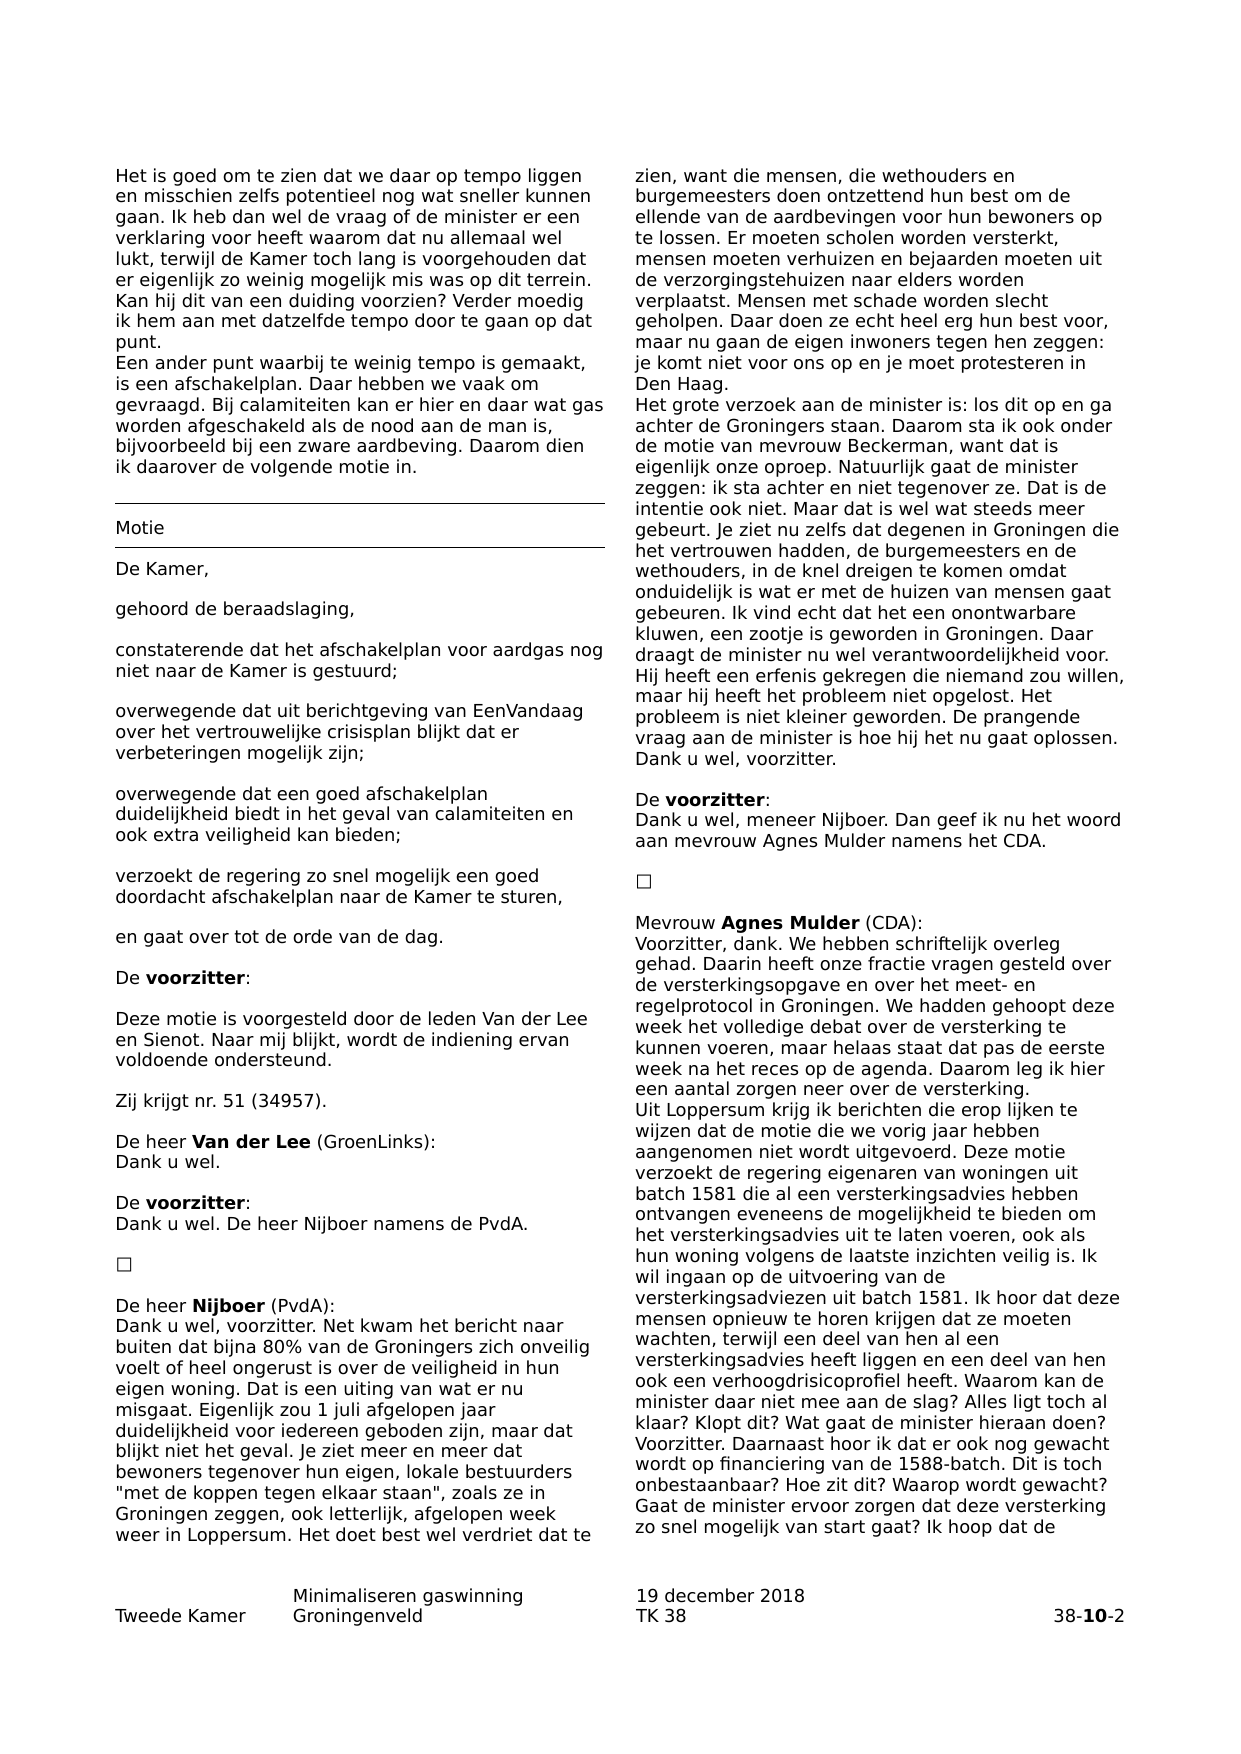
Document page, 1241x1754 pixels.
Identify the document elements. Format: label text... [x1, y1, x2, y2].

text De voorzitter: [635, 789, 1125, 810]
text Uit Loppersum krijg ik berichten die erop lijken te wijzen dat de motie die we vorig jaar hebben aangenomen niet wordt uitgevoerd. Deze motie verzoekt de regering eigenaren van woningen uit batch 1581 die al een versterkingsadvies hebben ontvangen eveneens de mogelijkheid te bieden om het versterkingsadvies uit te laten voeren, ook als hun woning volgens de laatste inzichten veilig is. Ik wil ingaan op de uitvoering van de versterkingsadviezen uit batch 1581. Ik hoor dat deze mensen opnieuw te horen krijgen dat ze moeten wachten, terwijl een deel van hen al een versterkingsadvies heeft liggen en een deel van hen ook een verhoogdrisicoprofiel heeft. Waarom kan de minister daar niet mee aan de slag? Alles ligt toch al klaar? Klopt dit? Wat gaat de minister hieraan doen? [635, 1100, 1125, 1433]
text overwegende dat uit berichtgeving van EenVandaag over het vertrouwelijke crisisplan blijkt dat er verbeteringen mogelijk zijn; [115, 701, 605, 763]
text Mevrouw Agnes Mulder (CDA): [635, 913, 1125, 933]
text De heer Nijboer (PvdA): [115, 1295, 605, 1316]
text De voorzitter: [115, 1193, 605, 1214]
text Dank u wel. [115, 1152, 605, 1173]
text Een ander punt waarbij te weinig tempo is gemaakt, is een afschakelplan. Daar hebben we vaak om gevraagd. Bij calamiteiten kan er hier en daar wat gas worden afgeschakeld als de nood aan de man is, bijvoorbeeld bij een zware aardbeving. Daarom dien ik daarover de volgende motie in. [115, 353, 605, 478]
text gehoord de beraadslaging, [115, 599, 605, 620]
text zien, want die mensen, die wethouders en burgemeesters doen ontzettend hun best om de ellende van de aardbevingen voor hun bewoners op te lossen. Er moeten scholen worden versterkt, mensen moeten verhuizen en bejaarden moeten uit de verzorgingstehuizen naar elders worden verplaatst. Mensen met schade worden slecht geholpen. Daar doen ze echt heel erg hun best voor, maar nu gaan de eigen inwoners tegen hen zeggen: je komt niet voor ons op en je moet protesteren in Den Haag. [635, 165, 1125, 394]
text Dank u wel, meneer Nijboer. Dan geef ik nu het woord aan mevrouw Agnes Mulder namens het CDA. [635, 810, 1125, 852]
text ⬜ [115, 1255, 605, 1275]
text overwegende dat een goed afschakelplan duidelijkheid biedt in het geval van calamiteiten en ook extra veiligheid kan bieden; [115, 783, 605, 846]
text Voorzitter, dank. We hebben schriftelijk overleg gehad. Daarin heeft onze fractie vragen gesteld over de versterkingsopgave en over het meet- en regelprotocol in Groningen. We hadden gehoopt deze week het volledige debat over de versterking te kunnen voeren, maar helaas staat dat pas de eerste week na het reces op de agenda. Daarom leg ik hier een aantal zorgen neer over de versterking. [635, 933, 1125, 1100]
text ⬜ [635, 872, 1125, 893]
text De voorzitter: [115, 968, 605, 989]
text Zij krijgt nr. 51 (34957). [115, 1091, 605, 1112]
text De heer Van der Lee (GroenLinks): [115, 1132, 605, 1152]
text Deze motie is voorgesteld door de leden Van der Lee en Sienot. Naar mij blijkt, wordt de indiening ervan voldoende ondersteund. [115, 1009, 605, 1071]
text Dank u wel. De heer Nijboer namens de PvdA. [115, 1214, 605, 1235]
text verzoekt de regering zo snel mogelijk een goed doordacht afschakelplan naar de Kamer te sturen, [115, 866, 605, 907]
text en gaat over tot de orde van de dag. [115, 927, 605, 948]
text Dank u wel, voorzitter. [635, 749, 1125, 769]
text Voorzitter. Daarnaast hoor ik dat er ook nog gewacht wordt op financiering van de 1588-batch. Dit is toch onbestaanbaar? Hoe zit dit? Waarop wordt gewacht? Gaat de minister ervoor zorgen dat deze versterking zo snel mogelijk van start gaat? Ik hoop dat de [635, 1433, 1125, 1537]
text Het grote verzoek aan de minister is: los dit op en ga achter de Groningers staan. Daarom sta ik ook onder de motie van mevrouw Beckerman, want dat is eigenlijk onze oproep. Natuurlijk gaat de minister zeggen: ik sta achter en niet tegenover ze. Dat is de intentie ook niet. Maar dat is wel wat steeds meer gebeurt. Je ziet nu zelfs dat degenen in Groningen die het vertrouwen hadden, de burgemeesters en de wethouders, in de knel dreigen te komen omdat onduidelijk is wat er met de huizen van mensen gaat gebeuren. Ik vind echt dat het een onontwarbare kluwen, een zootje is geworden in Groningen. Daar draagt de minister nu wel verantwoordelijkheid voor. Hij heeft een erfenis gekregen die niemand zou willen, maar hij heeft het probleem niet opgelost. Het probleem is niet kleiner geworden. De prangende vraag aan de minister is hoe hij het nu gaat oplossen. [635, 394, 1125, 749]
text Motie [115, 518, 605, 538]
text constaterende dat het afschakelplan voor aardgas nog niet naar de Kamer is gestuurd; [115, 640, 605, 681]
text Het is goed om te zien dat we daar op tempo liggen en misschien zelfs potentieel nog wat sneller kunnen gaan. Ik heb dan wel de vraag of de minister er een verklaring voor heeft waarom dat nu allemaal wel lukt, terwijl de Kamer toch lang is voorgehouden dat er eigenlijk zo weinig mogelijk mis was op dit terrein. Kan hij dit van een duiding voorzien? Verder moedig ik hem aan met datzelfde tempo door te gaan op dat punt. [115, 165, 605, 353]
text De Kamer, [115, 558, 605, 579]
text Dank u wel, voorzitter. Net kwam het bericht naar buiten dat bijna 80% van de Groningers zich onveilig voelt of heel ongerust is over de veiligheid in hun eigen woning. Dat is een uiting van wat er nu misgaat. Eigenlijk zou 1 juli afgelopen jaar duidelijkheid voor iedereen geboden zijn, maar dat blijkt niet het geval. Je ziet meer en meer dat bewoners tegenover hun eigen, lokale bestuurders "met de koppen tegen elkaar staan", zoals ze in Groningen zeggen, ook letterlijk, afgelopen week weer in Loppersum. Het doet best wel verdriet dat te [115, 1316, 605, 1545]
